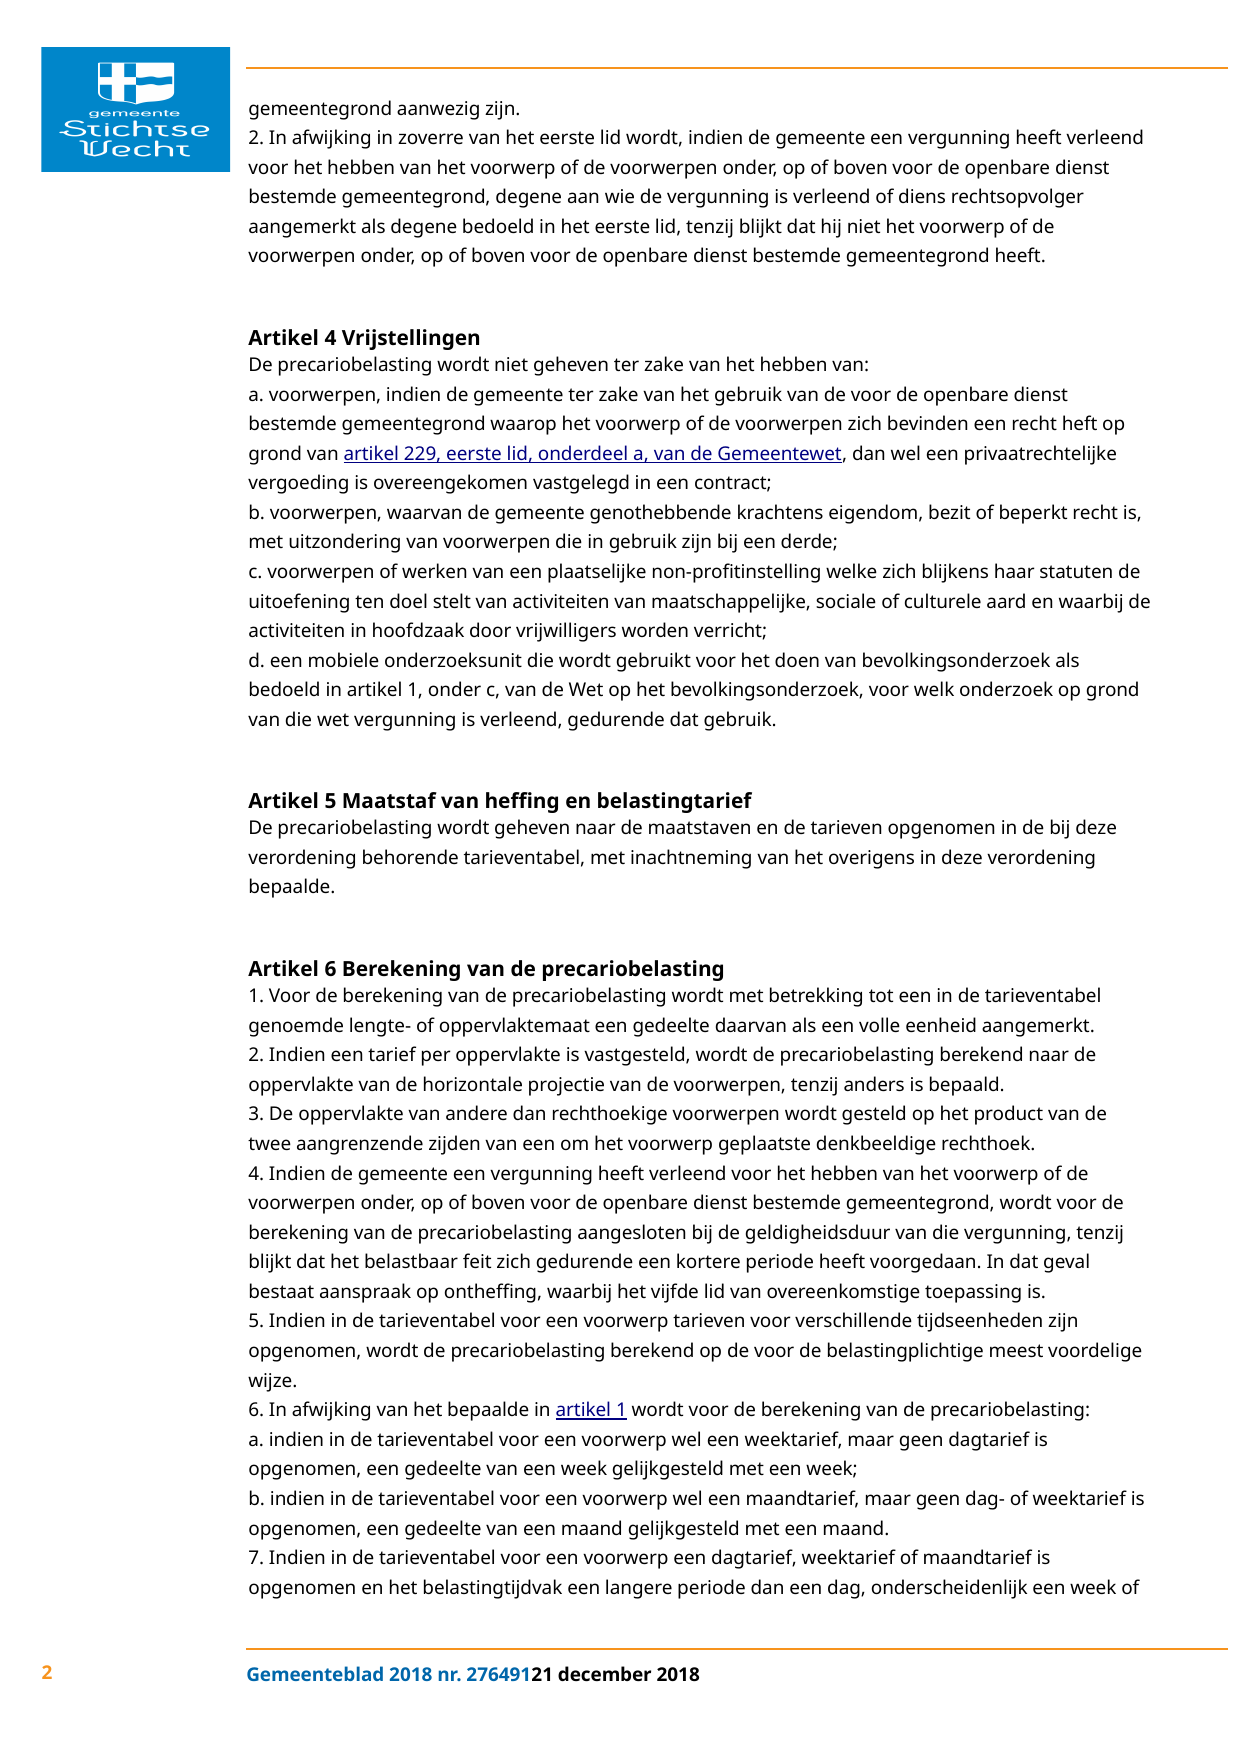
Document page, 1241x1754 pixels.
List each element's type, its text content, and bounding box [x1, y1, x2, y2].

text 2. In afwijking in zoverre van het eerste lid wordt, indien de gemeente een vergunning heeft verleend voor het hebben van het voorwerp of de voorwerpen onder, op of boven voor de openbare dienst bestemde gemeentegrond, degene aan wie de vergunning is verleend of diens rechtsopvolger aangemerkt als degene bedoeld in het eerste lid, tenzij blijkt dat hij niet het voorwerp of de voorwerpen onder, op of boven voor de openbare dienst bestemde gemeentegrond heeft. [248, 124, 1152, 268]
text De precariobelasting wordt geheven naar de maatstaven en de tarieven opgenomen in de bij deze verordening behorende tarieventabel, met inachtneming van het overigens in deze verordening bepaalde. [248, 814, 1152, 899]
text c. voorwerpen of werken van een plaatselijke non-profitinstelling welke zich blijkens haar statuten de uitoefening ten doel stelt van activiteiten van maatschappelijke, sociale of culturele aard en waarbij de activiteiten in hoofdzaak door vrijwilligers worden verricht; [248, 558, 1152, 643]
text a. indien in de tarieventabel voor een voorwerp wel een weektarief, maar geen dagtarief is opgenomen, een gedeelte van een week gelijkgesteld met een week; [248, 1426, 1152, 1481]
text Artikel 4 Vrijstellingen [248, 323, 1152, 351]
text 3. De oppervlakte van andere dan rechthoekige voorwerpen wordt gesteld op het product van de twee aangrenzende zijden van een om het voorwerp geplaatste denkbeeldige rechthoek. [248, 1101, 1152, 1156]
text b. indien in de tarieventabel voor een voorwerp wel een maandtarief, maar geen dag- of weektarief is opgenomen, een gedeelte van een maand gelijkgesteld met een maand. [248, 1485, 1152, 1540]
text 7. Indien in de tarieventabel voor een voorwerp een dagtarief, weektarief of maandtarief is opgenomen en het belastingtijdvak een langere periode dan een dag, onderscheidenlijk een week of [248, 1544, 1152, 1599]
text Artikel 6 Berekening van de precariobelasting [248, 954, 1152, 982]
text gemeentegrond aanwezig zijn. [248, 95, 1152, 121]
text De precariobelasting wordt niet geheven ter zake van het hebben van: [248, 351, 1152, 377]
text 1. Voor de berekening van de precariobelasting wordt met betrekking tot een in de tarieventabel genoemde lengte- of oppervlaktemaat een gedeelte daarvan als een volle eenheid aangemerkt. [248, 982, 1152, 1037]
text b. voorwerpen, waarvan de gemeente genothebbende krachtens eigendom, bezit of beperkt recht is, met uitzondering van voorwerpen die in gebruik zijn bij een derde; [248, 499, 1152, 554]
picture [137, 63, 174, 103]
text 2. Indien een tarief per oppervlakte is vastgesteld, wordt de precariobelasting berekend naar de oppervlakte van de horizontale projectie van de voorwerpen, tenzij anders is bepaald. [248, 1041, 1152, 1097]
text Artikel 5 Maatstaf van heffing en belastingtarief [248, 786, 1152, 814]
text 4. Indien de gemeente een vergunning heeft verleend voor het hebben van het voorwerp of de voorwerpen onder, op of boven voor de openbare dienst bestemde gemeentegrond, wordt voor de berekening van de precariobelasting aangesloten bij de geldigheidsduur van die vergunning, tenzij blijkt dat het belastbaar feit zich gedurende een kortere periode heeft voorgedaan. In dat geval bestaat aanspraak op ontheffing, waarbij het vijfde lid van overeenkomstige toepassing is. [248, 1160, 1152, 1304]
picture [99, 63, 135, 101]
text d. een mobiele onderzoeksunit die wordt gebruikt voor het doen van bevolkingsonderzoek als bedoeld in artikel 1, onder c, van de Wet op het bevolkingsonderzoek, voor welk onderzoek op grond van die wet vergunning is verleend, gedurende dat gebruik. [248, 647, 1152, 732]
text 6. In afwijking van het bepaalde in artikel 1 wordt voor de berekening van de precariobelasting: [248, 1396, 1152, 1422]
text a. voorwerpen, indien de gemeente ter zake van het gebruik van de voor de openbare dienst bestemde gemeentegrond waarop het voorwerp of de voorwerpen zich bevinden een recht heft op grond van artikel 229, eerste lid, onderdeel a, van de Gemeentewet, dan wel een privaatrechtelijke vergoeding is overeengekomen vastgelegd in een contract; [248, 381, 1152, 495]
text 5. Indien in de tarieventabel voor een voorwerp tarieven voor verschillende tijdseenheden zijn opgenomen, wordt de precariobelasting berekend op de voor de belastingplichtige meest voordelige wijze. [248, 1308, 1152, 1392]
